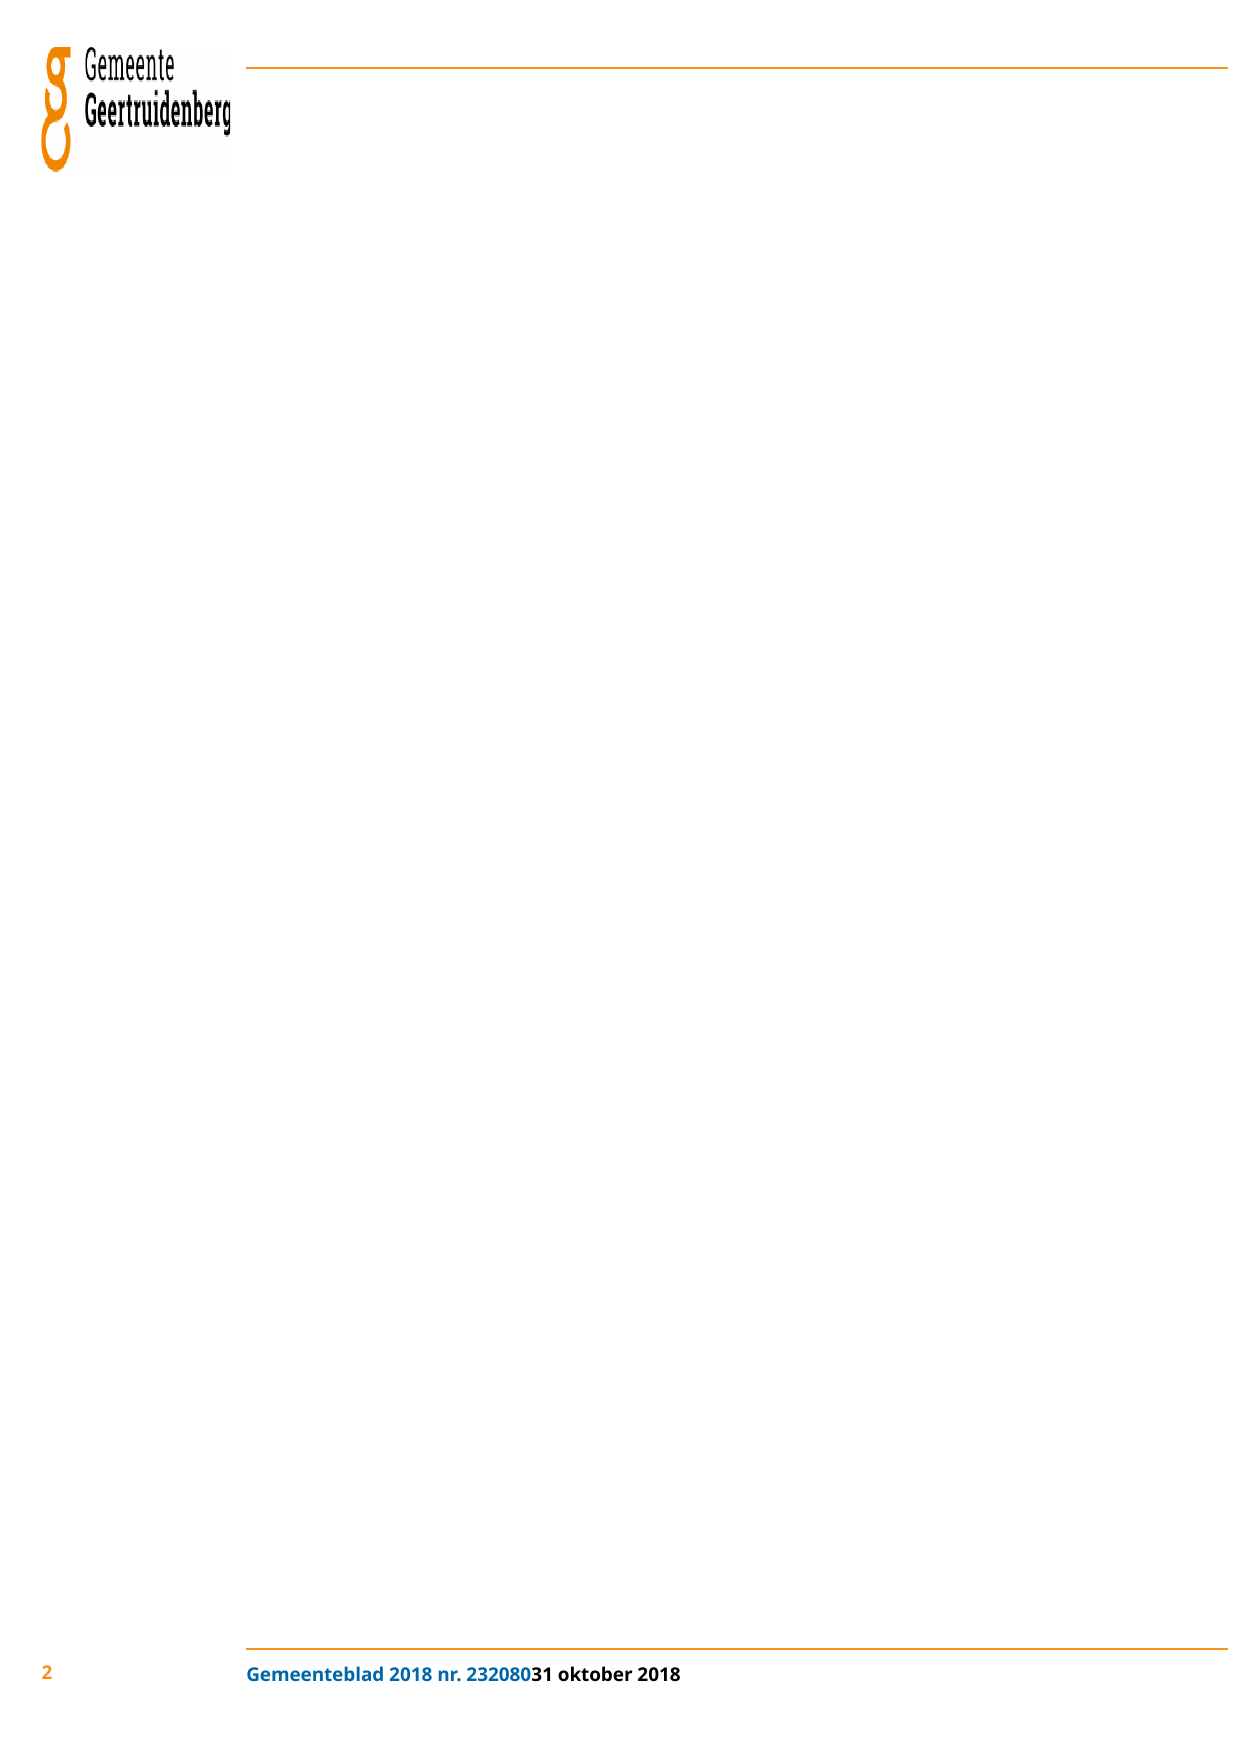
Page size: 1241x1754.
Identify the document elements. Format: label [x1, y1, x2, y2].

picture [41, 47, 231, 172]
